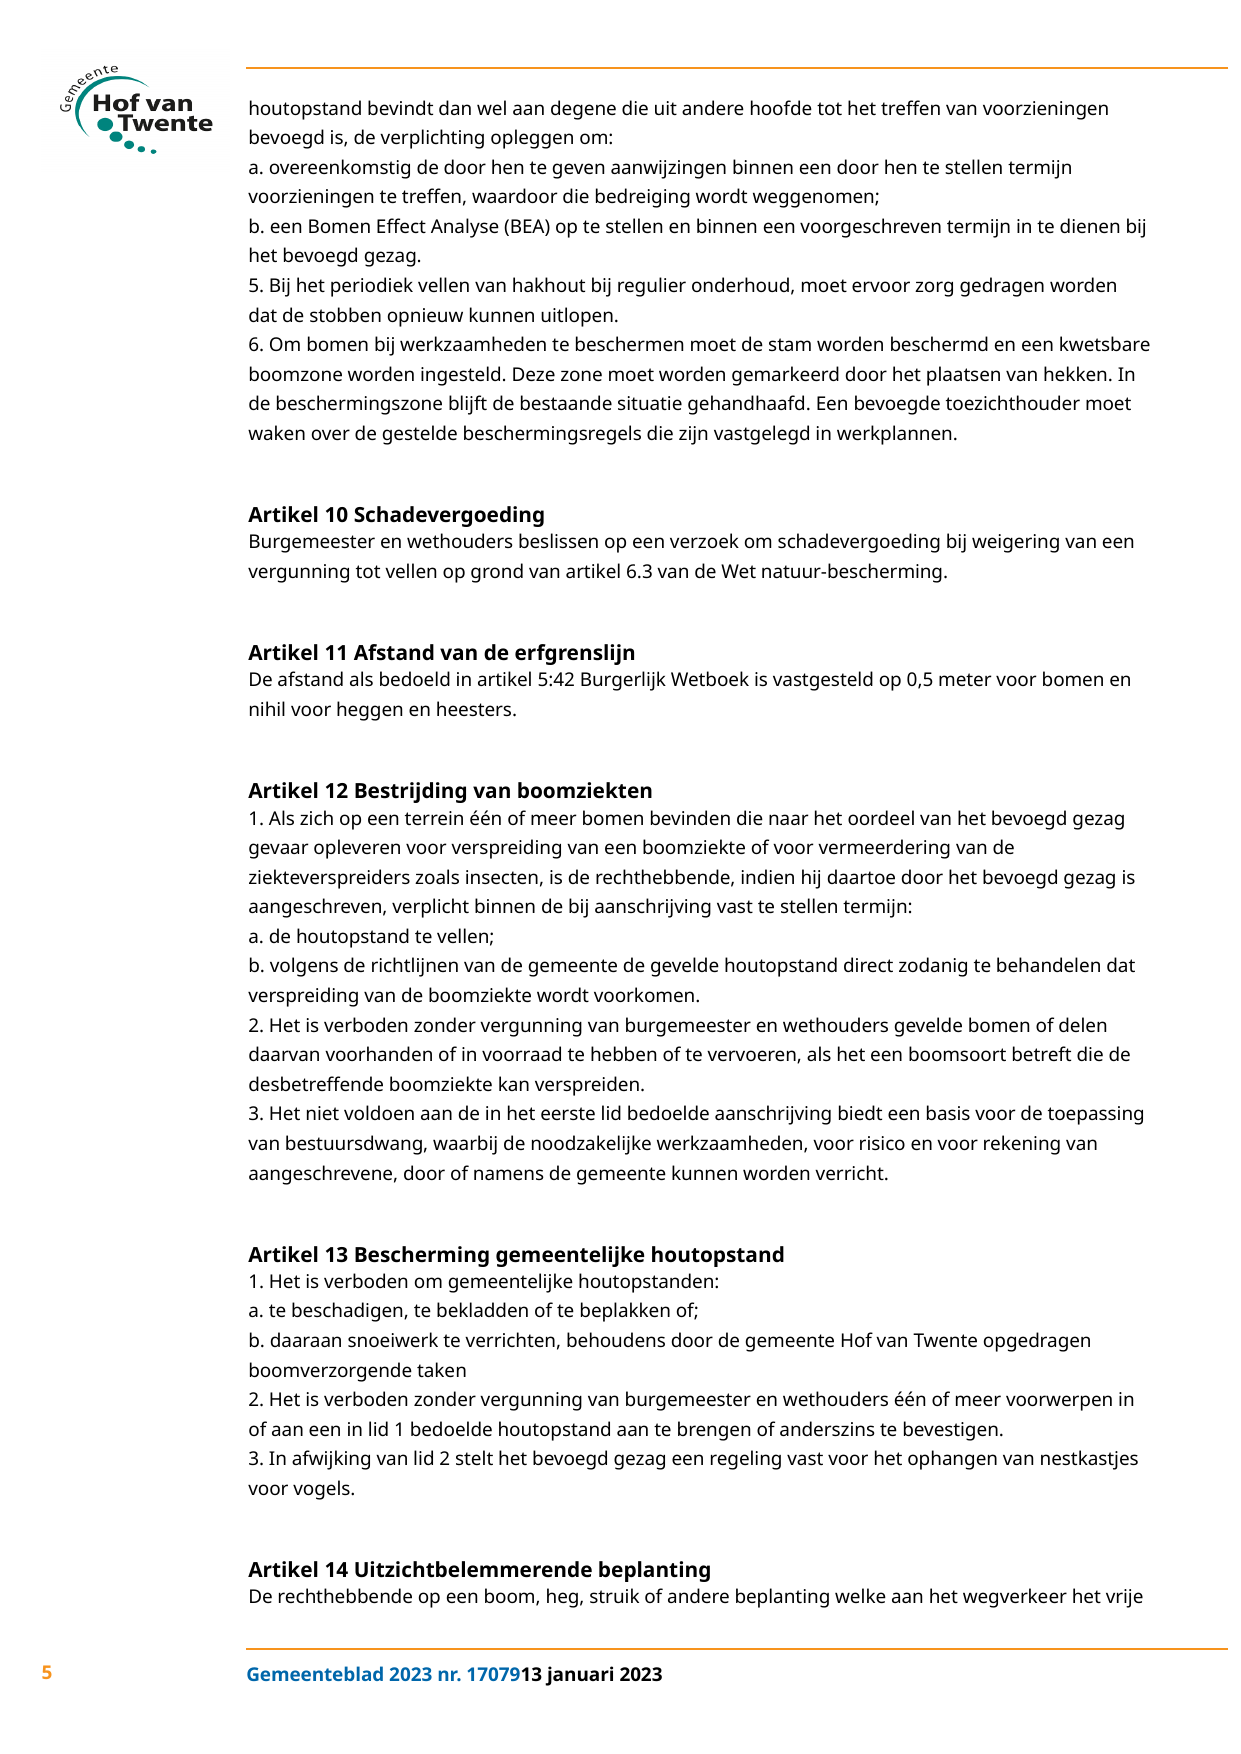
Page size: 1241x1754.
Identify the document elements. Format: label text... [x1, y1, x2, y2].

text a. de houtopstand te vellen; [248, 923, 1152, 949]
text 1. Het is verboden om gemeentelijke houtopstanden: [248, 1268, 1152, 1294]
text houtopstand bevindt dan wel aan degene die uit andere hoofde tot het treffen van voorzieningen bevoegd is, de verplichting opleggen om: [248, 95, 1152, 150]
text De rechthebbende op een boom, heg, struik of andere beplanting welke aan het wegverkeer het vrije [248, 1584, 1152, 1609]
text Artikel 14 Uitzichtbelemmerende beplanting [248, 1555, 1152, 1584]
text Artikel 13 Bescherming gemeentelijke houtopstand [248, 1240, 1152, 1268]
text 5. Bij het periodiek vellen van hakhout bij regulier onderhoud, moet ervoor zorg gedragen worden dat de stobben opnieuw kunnen uitlopen. [248, 272, 1152, 328]
text 3. In afwijking van lid 2 stelt het bevoegd gezag een regeling vast voor het ophangen van nestkastjes voor vogels. [248, 1446, 1152, 1501]
picture [41, 47, 231, 172]
text 3. Het niet voldoen aan de in het eerste lid bedoelde aanschrijving biedt een basis voor de toepassing van bestuursdwang, waarbij de noodzakelijke werkzaamheden, voor risico en voor rekening van aangeschrevene, door of namens de gemeente kunnen worden verricht. [248, 1101, 1152, 1185]
text Burgemeester en wethouders beslissen op een verzoek om schadevergoeding bij weigering van een vergunning tot vellen op grond van artikel 6.3 van de Wet natuur-bescherming. [248, 529, 1152, 584]
text 1. Als zich op een terrein één of meer bomen bevinden die naar het oordeel van het bevoegd gezag gevaar opleveren voor verspreiding van een boomziekte of voor vermeerdering van de ziekteverspreiders zoals insecten, is de rechthebbende, indien hij daartoe door het bevoegd gezag is aangeschreven, verplicht binnen de bij aanschrijving vast te stellen termijn: [248, 805, 1152, 919]
text De afstand als bedoeld in artikel 5:42 Burgerlijk Wetboek is vastgesteld op 0,5 meter voor bomen en nihil voor heggen en heesters. [248, 667, 1152, 722]
text Artikel 12 Bestrijding van boomziekten [248, 776, 1152, 805]
text b. daaraan snoeiwerk te verrichten, behoudens door de gemeente Hof van Twente opgedragen boomverzorgende taken [248, 1327, 1152, 1383]
text a. overeenkomstig de door hen te geven aanwijzingen binnen een door hen te stellen termijn voorzieningen te treffen, waardoor die bedreiging wordt weggenomen; [248, 154, 1152, 209]
text b. een Bomen Effect Analyse (BEA) op te stellen en binnen een voorgeschreven termijn in te dienen bij het bevoegd gezag. [248, 213, 1152, 268]
text 2. Het is verboden zonder vergunning van burgemeester en wethouders gevelde bomen of delen daarvan voorhanden of in voorraad te hebben of te vervoeren, als het een boomsoort betreft die de desbetreffende boomziekte kan verspreiden. [248, 1012, 1152, 1097]
text b. volgens de richtlijnen van de gemeente de gevelde houtopstand direct zodanig te behandelen dat verspreiding van de boomziekte wordt voorkomen. [248, 953, 1152, 1008]
text Artikel 11 Afstand van de erfgrenslijn [248, 638, 1152, 667]
text a. te beschadigen, te bekladden of te beplakken of; [248, 1298, 1152, 1323]
text 6. Om bomen bij werkzaamheden te beschermen moet de stam worden beschermd en een kwetsbare boomzone worden ingesteld. Deze zone moet worden gemarkeerd door het plaatsen van hekken. In de beschermingszone blijft de bestaande situatie gehandhaafd. Een bevoegde toezichthouder moet waken over de gestelde beschermingsregels die zijn vastgelegd in werkplannen. [248, 331, 1152, 446]
text Artikel 10 Schadevergoeding [248, 500, 1152, 529]
text 2. Het is verboden zonder vergunning van burgemeester en wethouders één of meer voorwerpen in of aan een in lid 1 bedoelde houtopstand aan te brengen of anderszins te bevestigen. [248, 1386, 1152, 1442]
